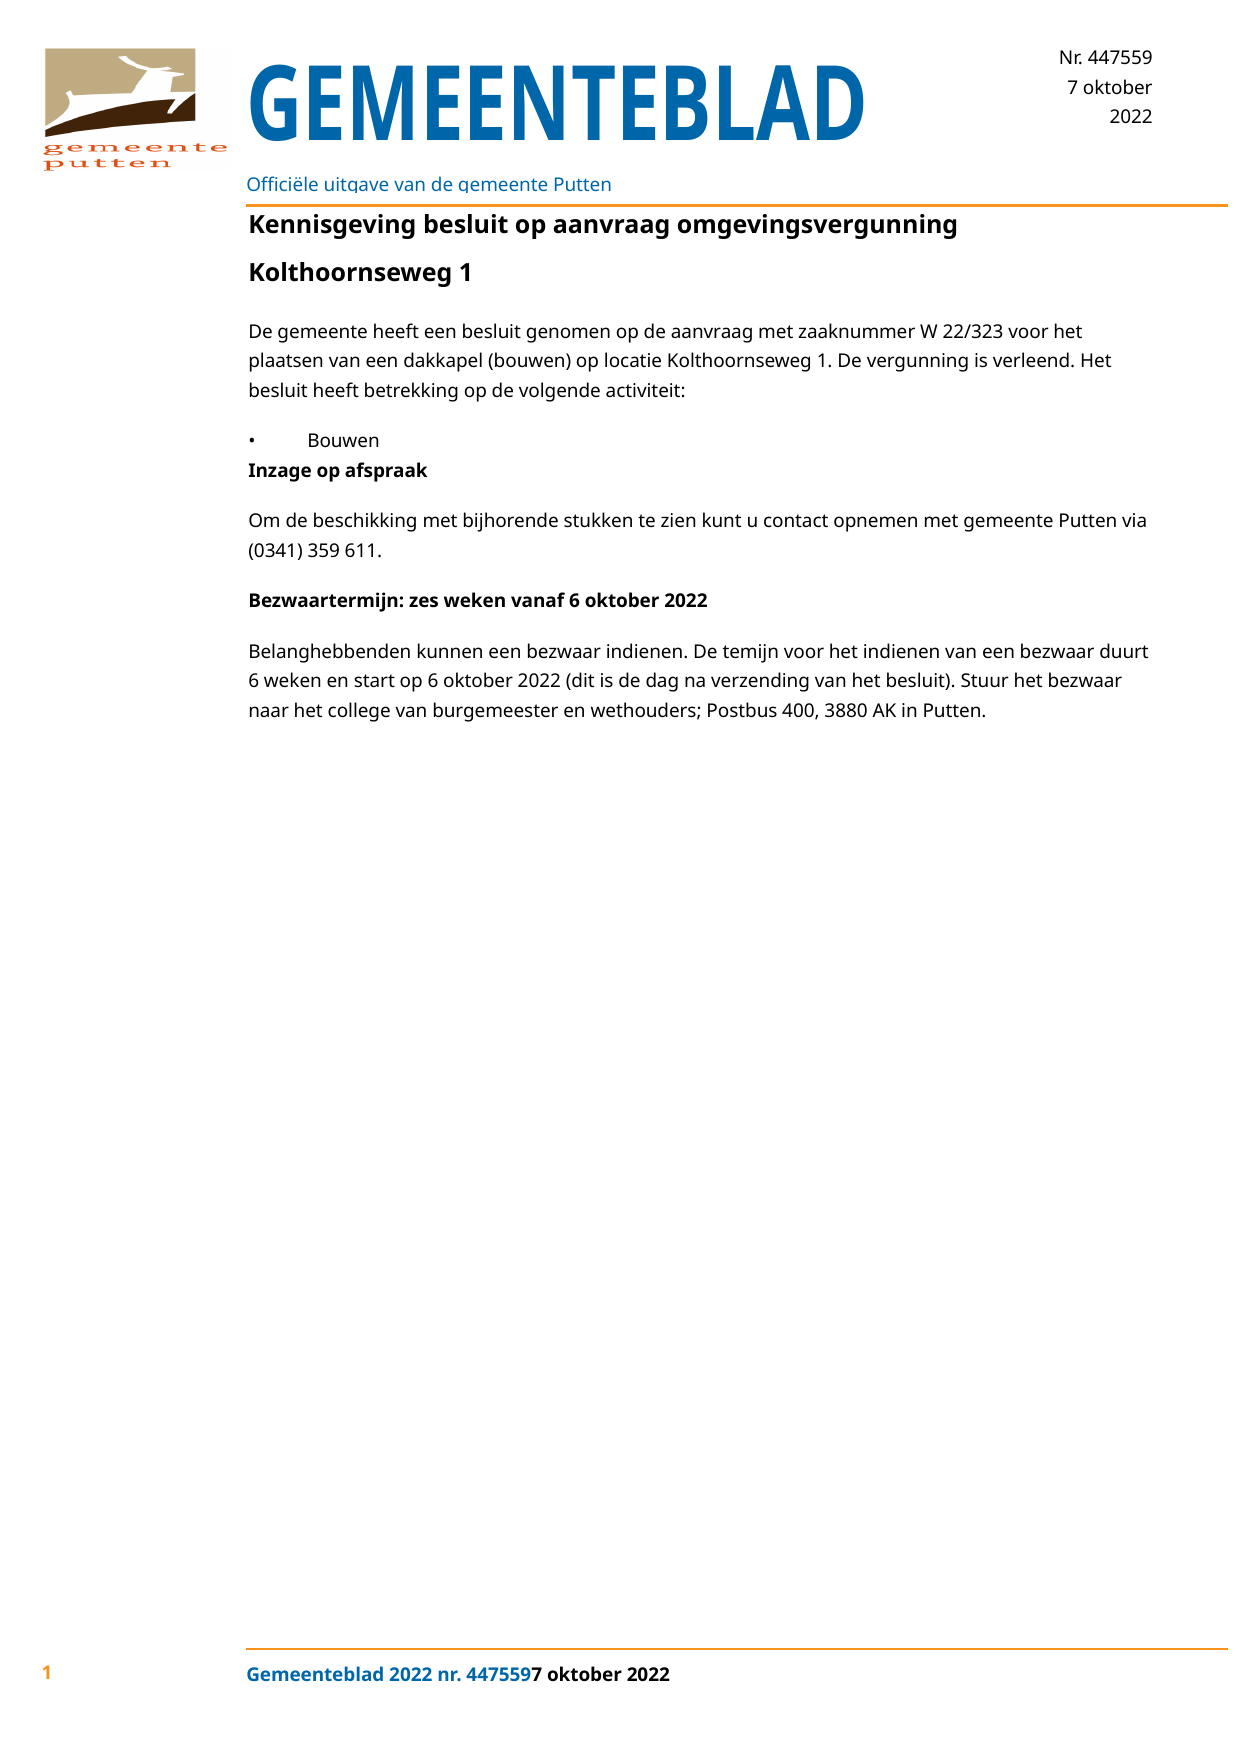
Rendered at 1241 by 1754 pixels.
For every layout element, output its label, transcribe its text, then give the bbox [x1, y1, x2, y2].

text Kennisgeving besluit op aanvraag omgevingsvergunning Kolthoornseweg 1 [248, 207, 1152, 288]
text Bezwaartermijn: zes weken vanaf 6 oktober 2022 [248, 587, 1152, 613]
list Bouwen [248, 427, 1152, 453]
text De gemeente heeft een besluit genomen op de aanvraag met zaaknummer W 22/323 voor het plaatsen van een dakkapel (bouwen) op locatie Kolthoornseweg 1. De vergunning is verleend. Het besluit heeft betrekking op de volgende activiteit: [248, 318, 1152, 403]
text Belanghebbenden kunnen een bezwaar indienen. De temijn voor het indienen van een bezwaar duurt 6 weken en start op 6 oktober 2022 (dit is de dag na verzending van het besluit). Stuur het bezwaar naar het college van burgemeester en wethouders; Postbus 400, 3880 AK in Putten. [248, 638, 1152, 723]
text Om de beschikking met bijhorende stukken te zien kunt u contact opnemen met gemeente Putten via (0341) 359 611. [248, 507, 1152, 563]
text Inzage op afspraak [248, 457, 1152, 483]
picture [41, 47, 231, 172]
